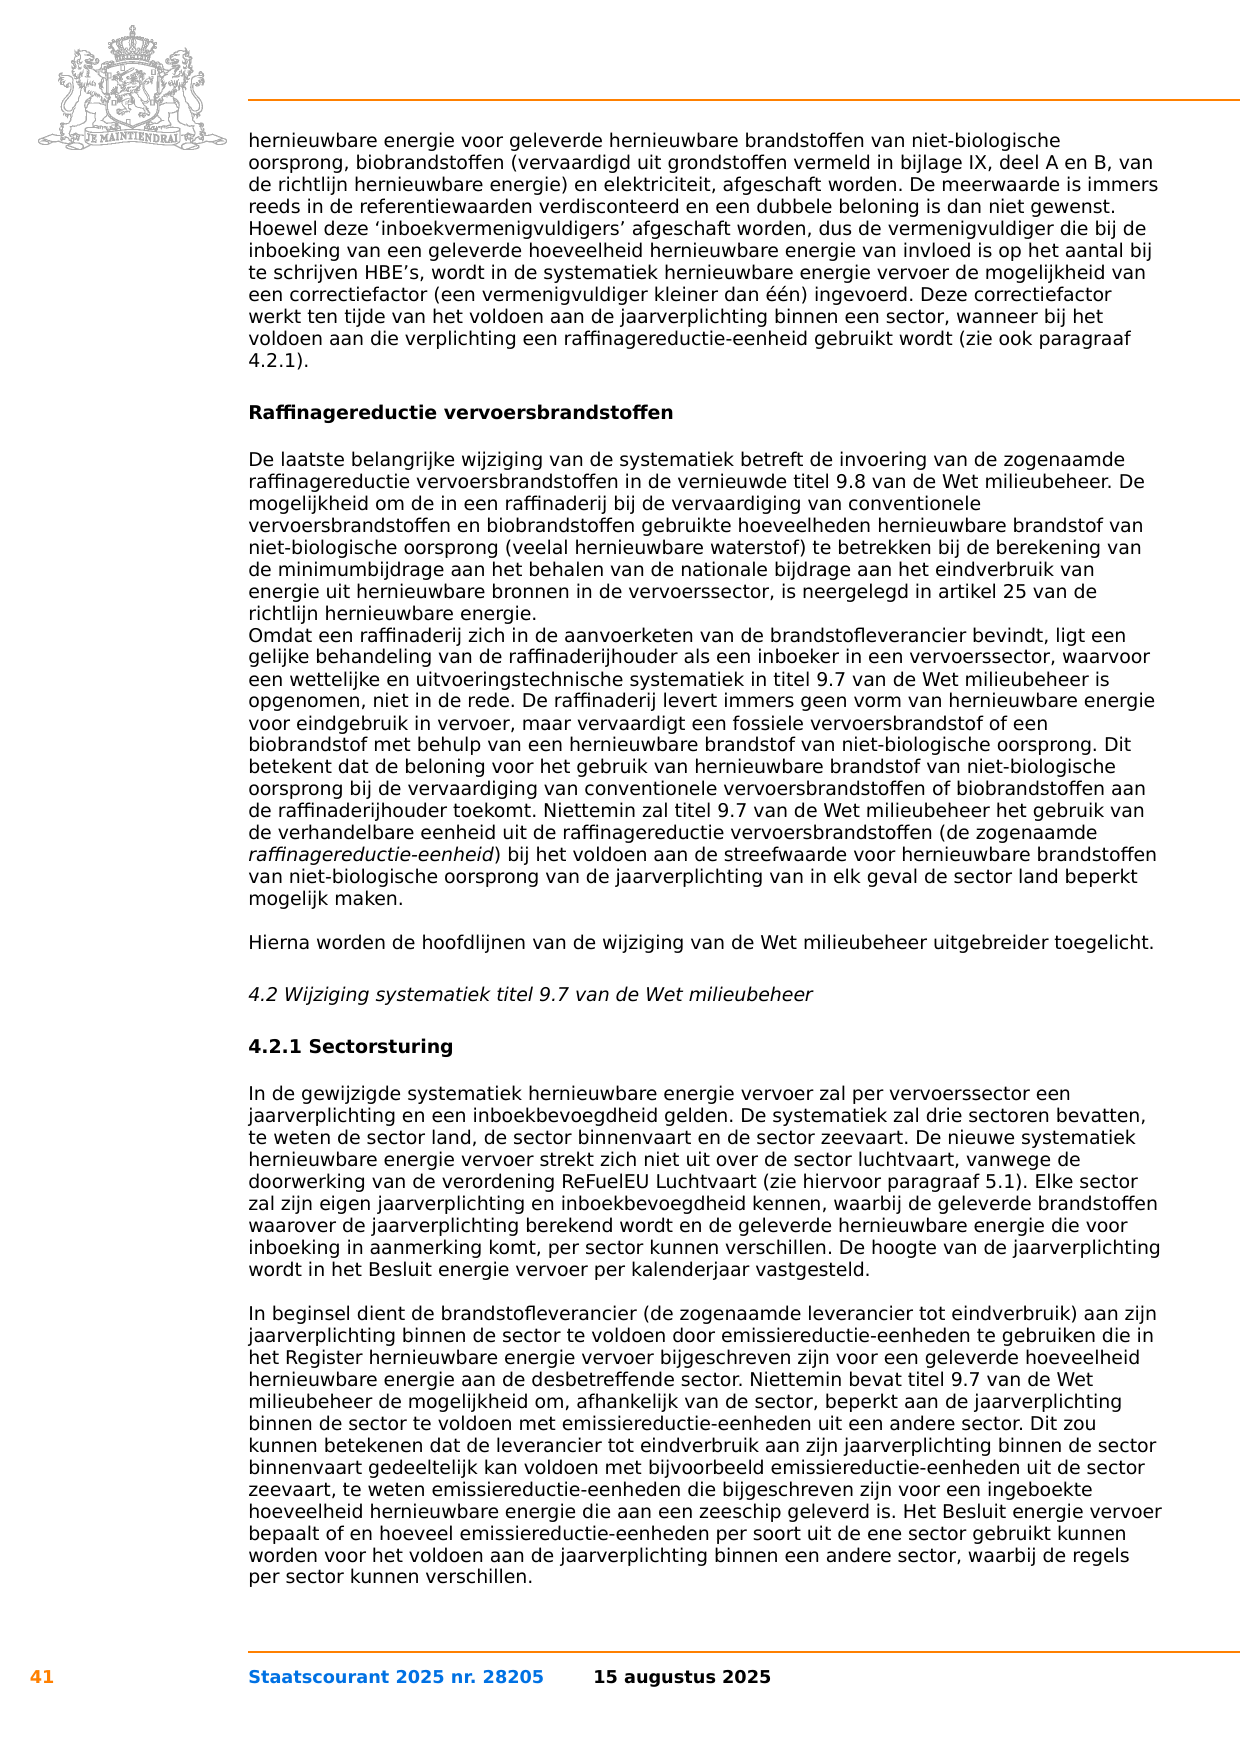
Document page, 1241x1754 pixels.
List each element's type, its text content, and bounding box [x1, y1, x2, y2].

text In de gewijzigde systematiek hernieuwbare energie vervoer zal per vervoerssector een jaarverplichting en een inboekbevoegdheid gelden. De systematiek zal drie sectoren bevatten, te weten de sector land, de sector binnenvaart en de sector zeevaart. De nieuwe systematiek hernieuwbare energie vervoer strekt zich niet uit over de sector luchtvaart, vanwege de doorwerking van de verordening ReFuelEU Luchtvaart (zie hiervoor paragraaf 5.1). Elke sector zal zijn eigen jaarverplichting en inboekbevoegdheid kennen, waarbij de geleverde brandstoffen waarover de jaarverplichting berekend wordt en de geleverde hernieuwbare energie die voor inboeking in aanmerking komt, per sector kunnen verschillen. De hoogte van de jaarverplichting wordt in het Besluit energie vervoer per kalenderjaar vastgesteld. [248, 1083, 1163, 1281]
text hernieuwbare energie voor geleverde hernieuwbare brandstoffen van niet-biologische oorsprong, biobrandstoffen (vervaardigd uit grondstoffen vermeld in bijlage IX, deel A en B, van de richtlijn hernieuwbare energie) en elektriciteit, afgeschaft worden. De meerwaarde is immers reeds in de referentiewaarden verdisconteerd en een dubbele beloning is dan niet gewenst. Hoewel deze ‘inboekvermenigvuldigers’ afgeschaft worden, dus de vermenigvuldiger die bij de inboeking van een geleverde hoeveelheid hernieuwbare energie van invloed is op het aantal bij te schrijven HBE’s, wordt in de systematiek hernieuwbare energie vervoer de mogelijkheid van een correctiefactor (een vermenigvuldiger kleiner dan één) ingevoerd. Deze correctiefactor werkt ten tijde van het voldoen aan de jaarverplichting binnen een sector, wanneer bij het voldoen aan die verplichting een raffinagereductie-eenheid gebruikt wordt (zie ook paragraaf 4.2.1). [248, 130, 1163, 372]
subtitle Raffinagereductie vervoersbrandstoffen [248, 402, 1163, 424]
picture [38, 25, 227, 150]
text De laatste belangrijke wijziging van de systematiek betreft de invoering van de zogenaamde raffinagereductie vervoersbrandstoffen in de vernieuwde titel 9.8 van de Wet milieubeheer. De mogelijkheid om de in een raffinaderij bij de vervaardiging van conventionele vervoersbrandstoffen en biobrandstoffen gebruikte hoeveelheden hernieuwbare brandstof van niet-biologische oorsprong (veelal hernieuwbare waterstof) te betrekken bij de berekening van de minimumbijdrage aan het behalen van de nationale bijdrage aan het eindverbruik van energie uit hernieuwbare bronnen in de vervoerssector, is neergelegd in artikel 25 van de richtlijn hernieuwbare energie. [248, 449, 1163, 624]
text Hierna worden de hoofdlijnen van de wijziging van de Wet milieubeheer uitgebreider toegelicht. [248, 932, 1163, 954]
text In beginsel dient de brandstofleverancier (de zogenaamde leverancier tot eindverbruik) aan zijn jaarverplichting binnen de sector te voldoen door emissiereductie-eenheden te gebruiken die in het Register hernieuwbare energie vervoer bijgeschreven zijn voor een geleverde hoeveelheid hernieuwbare energie aan de desbetreffende sector. Niettemin bevat titel 9.7 van de Wet milieubeheer de mogelijkheid om, afhankelijk van de sector, beperkt aan de jaarverplichting binnen de sector te voldoen met emissiereductie-eenheden uit een andere sector. Dit zou kunnen betekenen dat de leverancier tot eindverbruik aan zijn jaarverplichting binnen de sector binnenvaart gedeeltelijk kan voldoen met bijvoorbeeld emissiereductie-eenheden uit de sector zeevaart, te weten emissiereductie-eenheden die bijgeschreven zijn voor een ingeboekte hoeveelheid hernieuwbare energie die aan een zeeschip geleverd is. Het Besluit energie vervoer bepaalt of en hoeveel emissiereductie-eenheden per soort uit de ene sector gebruikt kunnen worden voor het voldoen aan de jaarverplichting binnen een andere sector, waarbij de regels per sector kunnen verschillen. [248, 1303, 1163, 1588]
subtitle 4.2.1 Sectorsturing [248, 1036, 1163, 1058]
text Omdat een raffinaderij zich in de aanvoerketen van de brandstofleverancier bevindt, ligt een gelijke behandeling van de raffinaderijhouder als een inboeker in een vervoerssector, waarvoor een wettelijke en uitvoeringstechnische systematiek in titel 9.7 van de Wet milieubeheer is opgenomen, niet in de rede. De raffinaderij levert immers geen vorm van hernieuwbare energie voor eindgebruik in vervoer, maar vervaardigt een fossiele vervoersbrandstof of een biobrandstof met behulp van een hernieuwbare brandstof van niet-biologische oorsprong. Dit betekent dat de beloning voor het gebruik van hernieuwbare brandstof van niet-biologische oorsprong bij de vervaardiging van conventionele vervoersbrandstoffen of biobrandstoffen aan de raffinaderijhouder toekomt. Niettemin zal titel 9.7 van de Wet milieubeheer het gebruik van de verhandelbare eenheid uit de raffinagereductie vervoersbrandstoffen (de zogenaamde raffinagereductie-eenheid) bij het voldoen aan de streefwaarde voor hernieuwbare brandstoffen van niet-biologische oorsprong van de jaarverplichting van in elk geval de sector land beperkt mogelijk maken. [248, 624, 1163, 910]
subtitle 4.2 Wijziging systematiek titel 9.7 van de Wet milieubeheer [248, 984, 1163, 1006]
